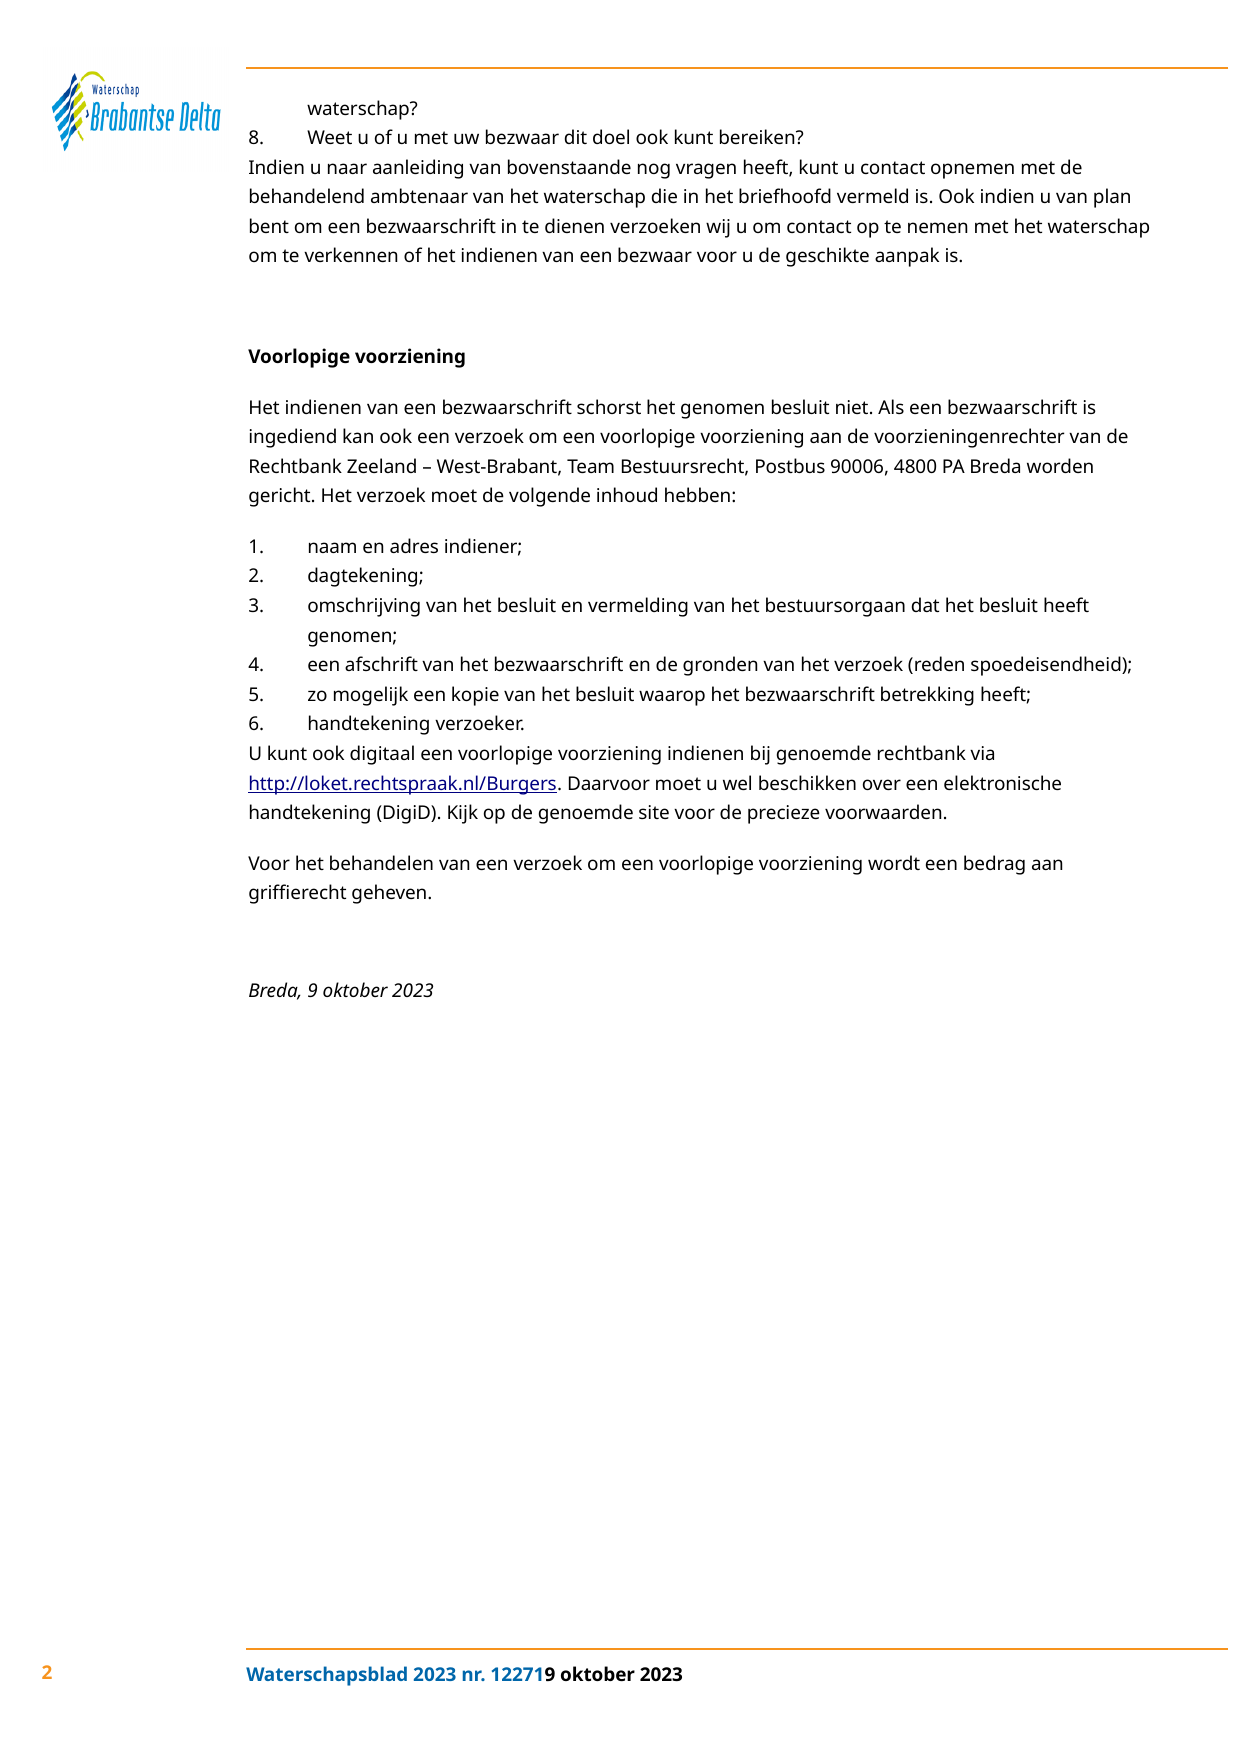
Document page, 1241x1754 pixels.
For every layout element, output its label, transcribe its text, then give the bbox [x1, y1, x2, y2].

list dagtekening; [248, 563, 1152, 588]
text Breda, 9 oktober 2023 [248, 978, 1152, 1003]
text Indien u naar aanleiding van bovenstaande nog vragen heeft, kunt u contact opnemen met de behandelend ambtenaar van het waterschap die in het briefhoofd vermeld is. Ook indien u van plan bent om een bezwaarschrift in te dienen verzoeken wij u om contact op te nemen met het waterschap om te verkennen of het indienen van een bezwaar voor u de geschikte aanpak is. [248, 154, 1152, 268]
list handtekening verzoeker. [248, 711, 1152, 736]
list omschrijving van het besluit en vermelding van het bestuursorgaan dat het besluit heeft genomen; [248, 592, 1152, 648]
list zo mogelijk een kopie van het besluit waarop het bezwaarschrift betrekking heeft; [248, 681, 1152, 707]
text Voorlopige voorziening [248, 343, 1152, 369]
text U kunt ook digitaal een voorlopige voorziening indienen bij genoemde rechtbank via http://loket.rechtspraak.nl/Burgers. Daarvoor moet u wel beschikken over een elektronische handtekening (DigiD). Kijk op de genoemde site voor de precieze voorwaarden. [248, 740, 1152, 825]
list een afschrift van het bezwaarschrift en de gronden van het verzoek (reden spoedeisendheid); [248, 651, 1152, 677]
list waterschap? [248, 95, 1152, 121]
picture [41, 47, 231, 172]
list naam en adres indiener; [248, 533, 1152, 559]
text Voor het behandelen van een verzoek om een voorlopige voorziening wordt een bedrag aan griffierecht geheven. [248, 850, 1152, 905]
list Weet u of u met uw bezwaar dit doel ook kunt bereiken? [248, 124, 1152, 150]
text Het indienen van een bezwaarschrift schorst het genomen besluit niet. Als een bezwaarschrift is ingediend kan ook een verzoek om een voorlopige voorziening aan de voorzieningenrechter van de Rechtbank Zeeland – West-Brabant, Team Bestuursrecht, Postbus 90006, 4800 PA Breda worden gericht. Het verzoek moet de volgende inhoud hebben: [248, 394, 1152, 508]
